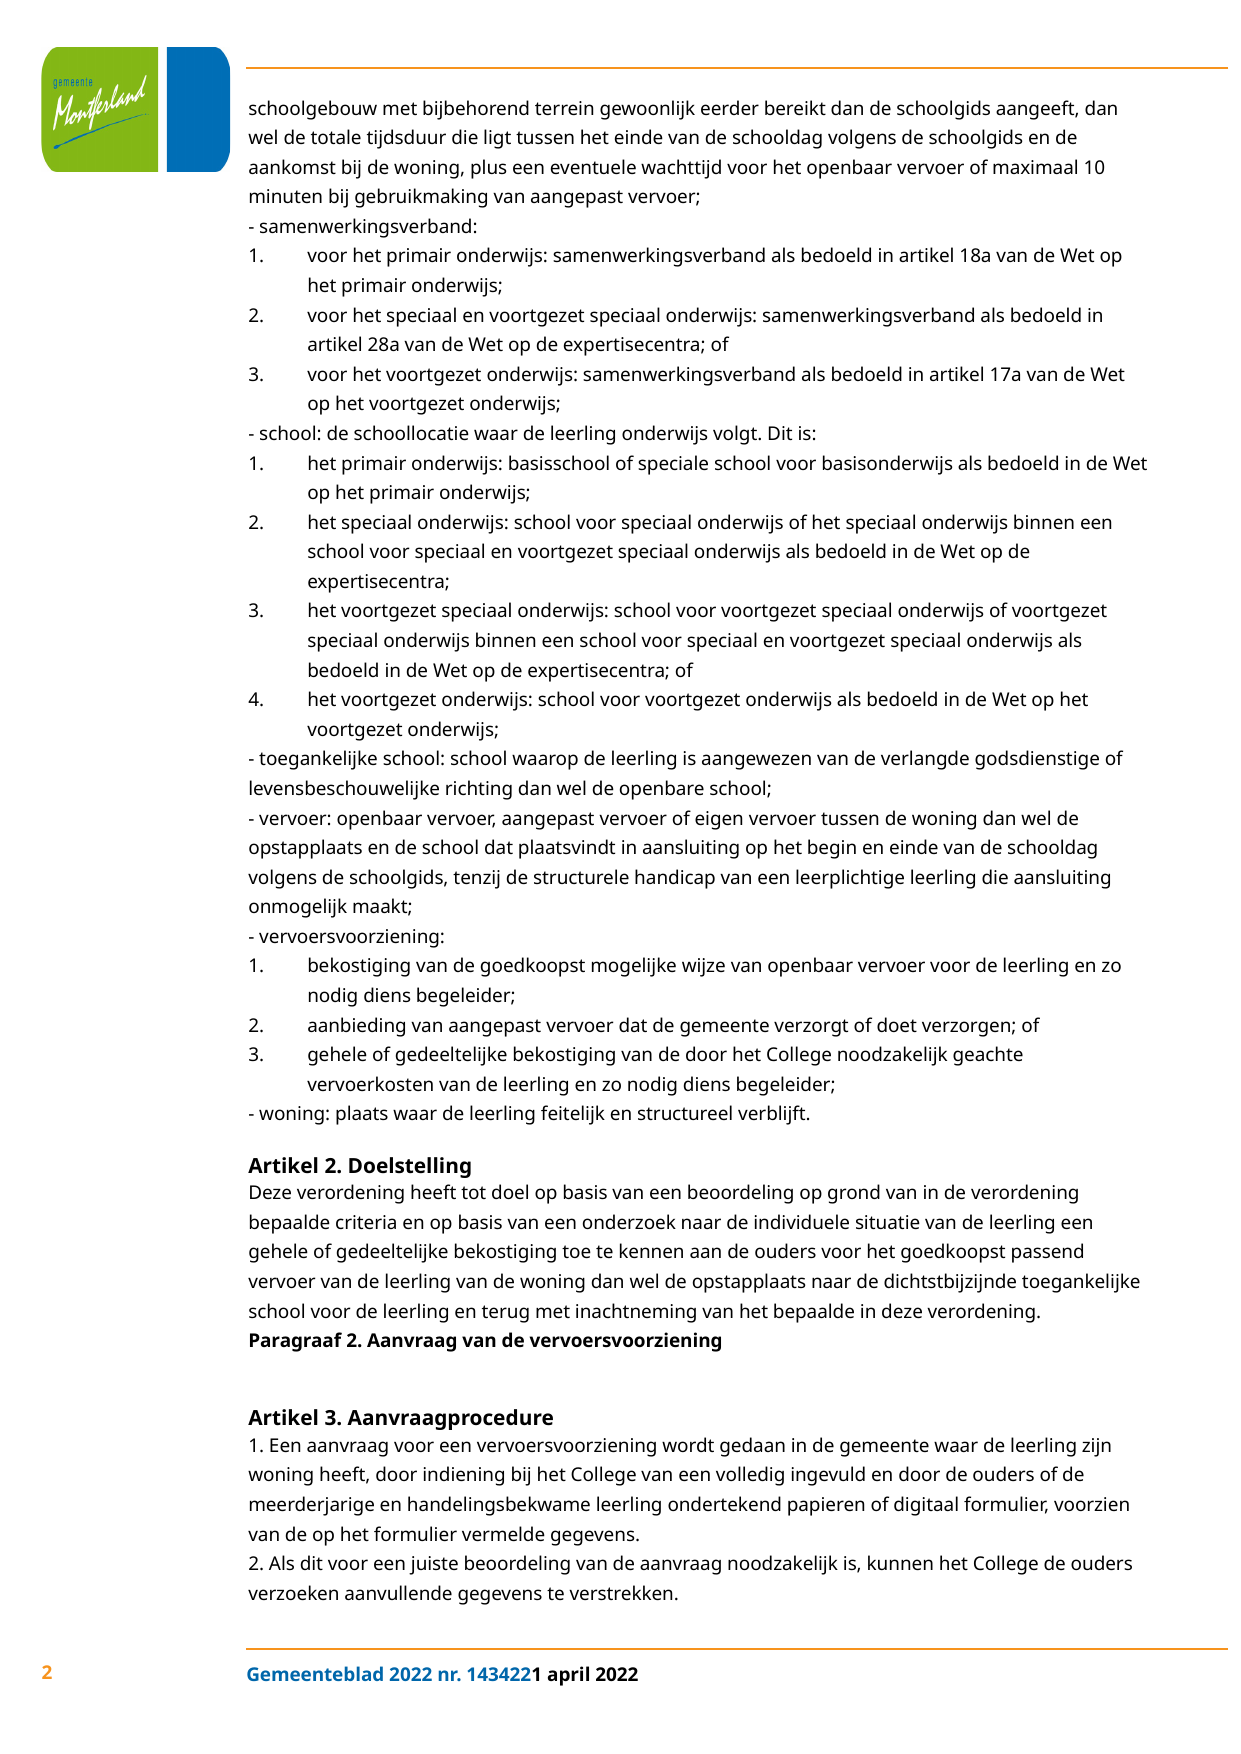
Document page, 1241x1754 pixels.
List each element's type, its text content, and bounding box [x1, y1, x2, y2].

list het primair onderwijs: basisschool of speciale school voor basisonderwijs als bedoeld in de Wet op het primair onderwijs; [248, 450, 1152, 505]
list gehele of gedeeltelijke bekostiging van de door het College noodzakelijk geachte vervoerkosten van de leerling en zo nodig diens begeleider; [248, 1041, 1152, 1097]
text - toegankelijke school: school waarop de leerling is aangewezen van de verlangde godsdienstige of [248, 746, 1152, 771]
list aanbieding van aangepast vervoer dat de gemeente verzorgt of doet verzorgen; of [248, 1012, 1152, 1038]
list voor het voortgezet onderwijs: samenwerkingsverband als bedoeld in artikel 17a van de Wet op het voortgezet onderwijs; [248, 361, 1152, 416]
text Artikel 2. Doelstelling [248, 1151, 1152, 1179]
text Deze verordening heeft tot doel op basis van een beoordeling op grond van in de verordening bepaalde criteria en op basis van een onderzoek naar de individuele situatie van de leerling een gehele of gedeeltelijke bekostiging toe te kennen aan de ouders voor het goedkoopst passend vervoer van de leerling van de woning dan wel de opstapplaats naar de dichtstbijzijnde toegankelijke school voor de leerling en terug met inachtneming van het bepaalde in deze verordening. [248, 1179, 1152, 1323]
list voor het primair onderwijs: samenwerkingsverband als bedoeld in artikel 18a van de Wet op het primair onderwijs; [248, 243, 1152, 298]
list het voortgezet speciaal onderwijs: school voor voortgezet speciaal onderwijs of voortgezet speciaal onderwijs binnen een school voor speciaal en voortgezet speciaal onderwijs als bedoeld in de Wet op de expertisecentra; of [248, 598, 1152, 683]
list voor het speciaal en voortgezet speciaal onderwijs: samenwerkingsverband als bedoeld in artikel 28a van de Wet op de expertisecentra; of [248, 302, 1152, 357]
text - woning: plaats waar de leerling feitelijk en structureel verblijft. [248, 1101, 1152, 1126]
text Artikel 3. Aanvraagprocedure [248, 1403, 1152, 1432]
text schoolgebouw met bijbehorend terrein gewoonlijk eerder bereikt dan de schoolgids aangeeft, dan wel de totale tijdsduur die ligt tussen het einde van de schooldag volgens de schoolgids en de aankomst bij de woning, plus een eventuele wachttijd voor het openbaar vervoer of maximaal 10 minuten bij gebruikmaking van aangepast vervoer; [248, 95, 1152, 209]
list het voortgezet onderwijs: school voor voortgezet onderwijs als bedoeld in de Wet op het voortgezet onderwijs; [248, 686, 1152, 742]
text - school: de schoollocatie waar de leerling onderwijs volgt. Dit is: [248, 420, 1152, 446]
list bekostiging van de goedkoopst mogelijke wijze van openbaar vervoer voor de leerling en zo nodig diens begeleider; [248, 953, 1152, 1008]
text 2. Als dit voor een juiste beoordeling van de aanvraag noodzakelijk is, kunnen het College de ouders verzoeken aanvullende gegevens te verstrekken. [248, 1550, 1152, 1606]
text Paragraaf 2. Aanvraag van de vervoersvoorziening [248, 1327, 1152, 1353]
text volgens de schoolgids, tenzij de structurele handicap van een leerplichtige leerling die aansluiting onmogelijk maakt; [248, 864, 1152, 919]
list het speciaal onderwijs: school voor speciaal onderwijs of het speciaal onderwijs binnen een school voor speciaal en voortgezet speciaal onderwijs als bedoeld in de Wet op de expertisecentra; [248, 509, 1152, 594]
text - vervoersvoorziening: [248, 923, 1152, 949]
text - vervoer: openbaar vervoer, aangepast vervoer of eigen vervoer tussen de woning dan wel de [248, 805, 1152, 831]
picture [41, 47, 231, 172]
text opstapplaats en de school dat plaatsvindt in aansluiting op het begin en einde van de schooldag [248, 834, 1152, 860]
text - samenwerkingsverband: [248, 213, 1152, 239]
text levensbeschouwelijke richting dan wel de openbare school; [248, 775, 1152, 801]
text 1. Een aanvraag voor een vervoersvoorziening wordt gedaan in de gemeente waar de leerling zijn woning heeft, door indiening bij het College van een volledig ingevuld en door de ouders of de meerderjarige en handelingsbekwame leerling ondertekend papieren of digitaal formulier, voorzien van de op het formulier vermelde gegevens. [248, 1432, 1152, 1546]
